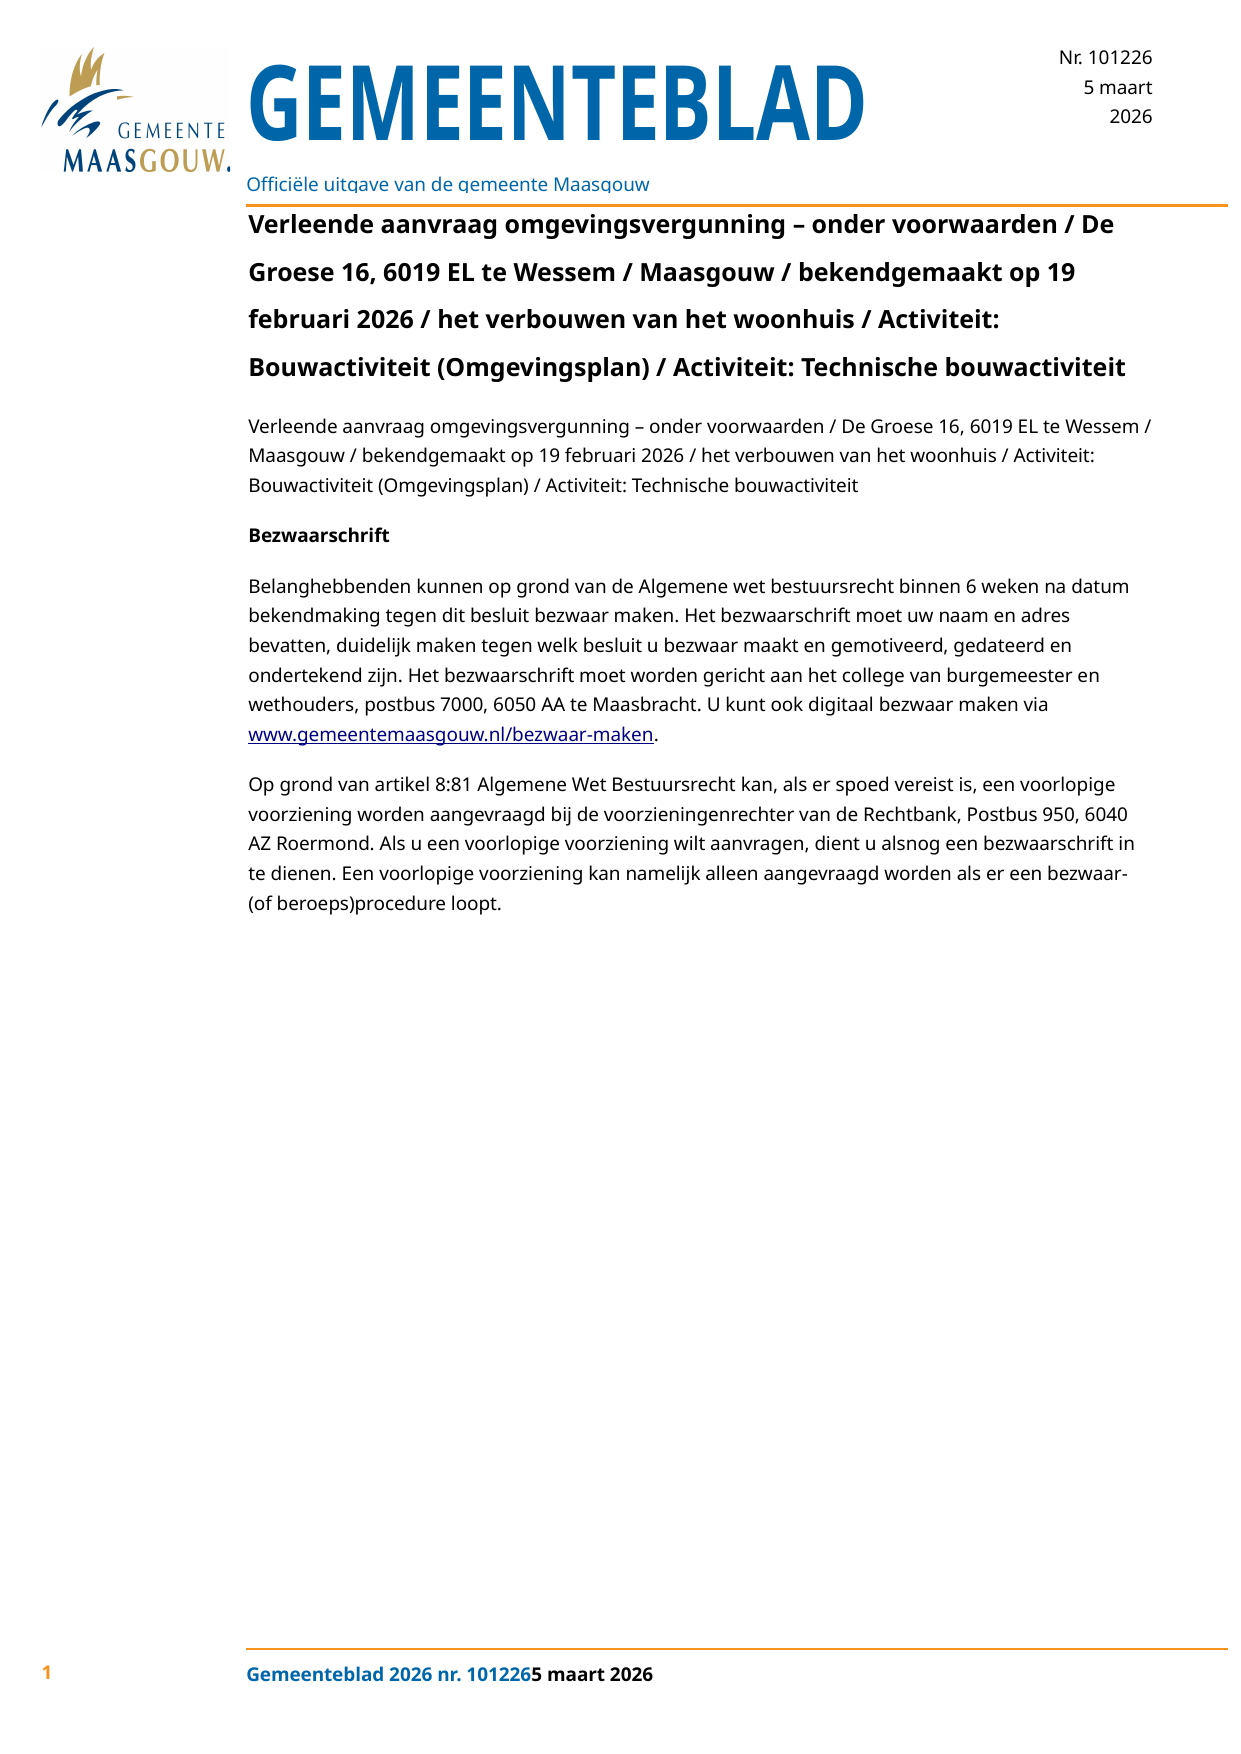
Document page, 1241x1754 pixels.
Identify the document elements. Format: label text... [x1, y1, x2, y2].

text Verleende aanvraag omgevingsvergunning – onder voorwaarden / De Groese 16, 6019 EL te Wessem / Maasgouw / bekendgemaakt op 19 februari 2026 / het verbouwen van het woonhuis / Activiteit: Bouwactiviteit (Omgevingsplan) / Activiteit: Technische bouwactiviteit [248, 207, 1152, 384]
text Belanghebbenden kunnen op grond van de Algemene wet bestuursrecht binnen 6 weken na datum bekendmaking tegen dit besluit bezwaar maken. Het bezwaarschrift moet uw naam en adres bevatten, duidelijk maken tegen welk besluit u bezwaar maakt en gemotiveerd, gedateerd en ondertekend zijn. Het bezwaarschrift moet worden gericht aan het college van burgemeester en wethouders, postbus 7000, 6050 AA te Maasbracht. U kunt ook digitaal bezwaar maken via www.gemeentemaasgouw.nl/bezwaar-maken. [248, 573, 1152, 747]
text Op grond van artikel 8:81 Algemene Wet Bestuursrecht kan, als er spoed vereist is, een voorlopige voorziening worden aangevraagd bij de voorzieningenrechter van de Rechtbank, Postbus 950, 6040 AZ Roermond. Als u een voorlopige voorziening wilt aanvragen, dient u alsnog een bezwaarschrift in te dienen. Een voorlopige voorziening kan namelijk alleen aangevraagd worden als er een bezwaar- (of beroeps)procedure loopt. [248, 771, 1152, 916]
text Verleende aanvraag omgevingsvergunning – onder voorwaarden / De Groese 16, 6019 EL te Wessem / Maasgouw / bekendgemaakt op 19 februari 2026 / het verbouwen van het woonhuis / Activiteit: Bouwactiviteit (Omgevingsplan) / Activiteit: Technische bouwactiviteit [248, 413, 1152, 498]
text Bezwaarschrift [248, 523, 1152, 548]
picture [41, 47, 231, 172]
